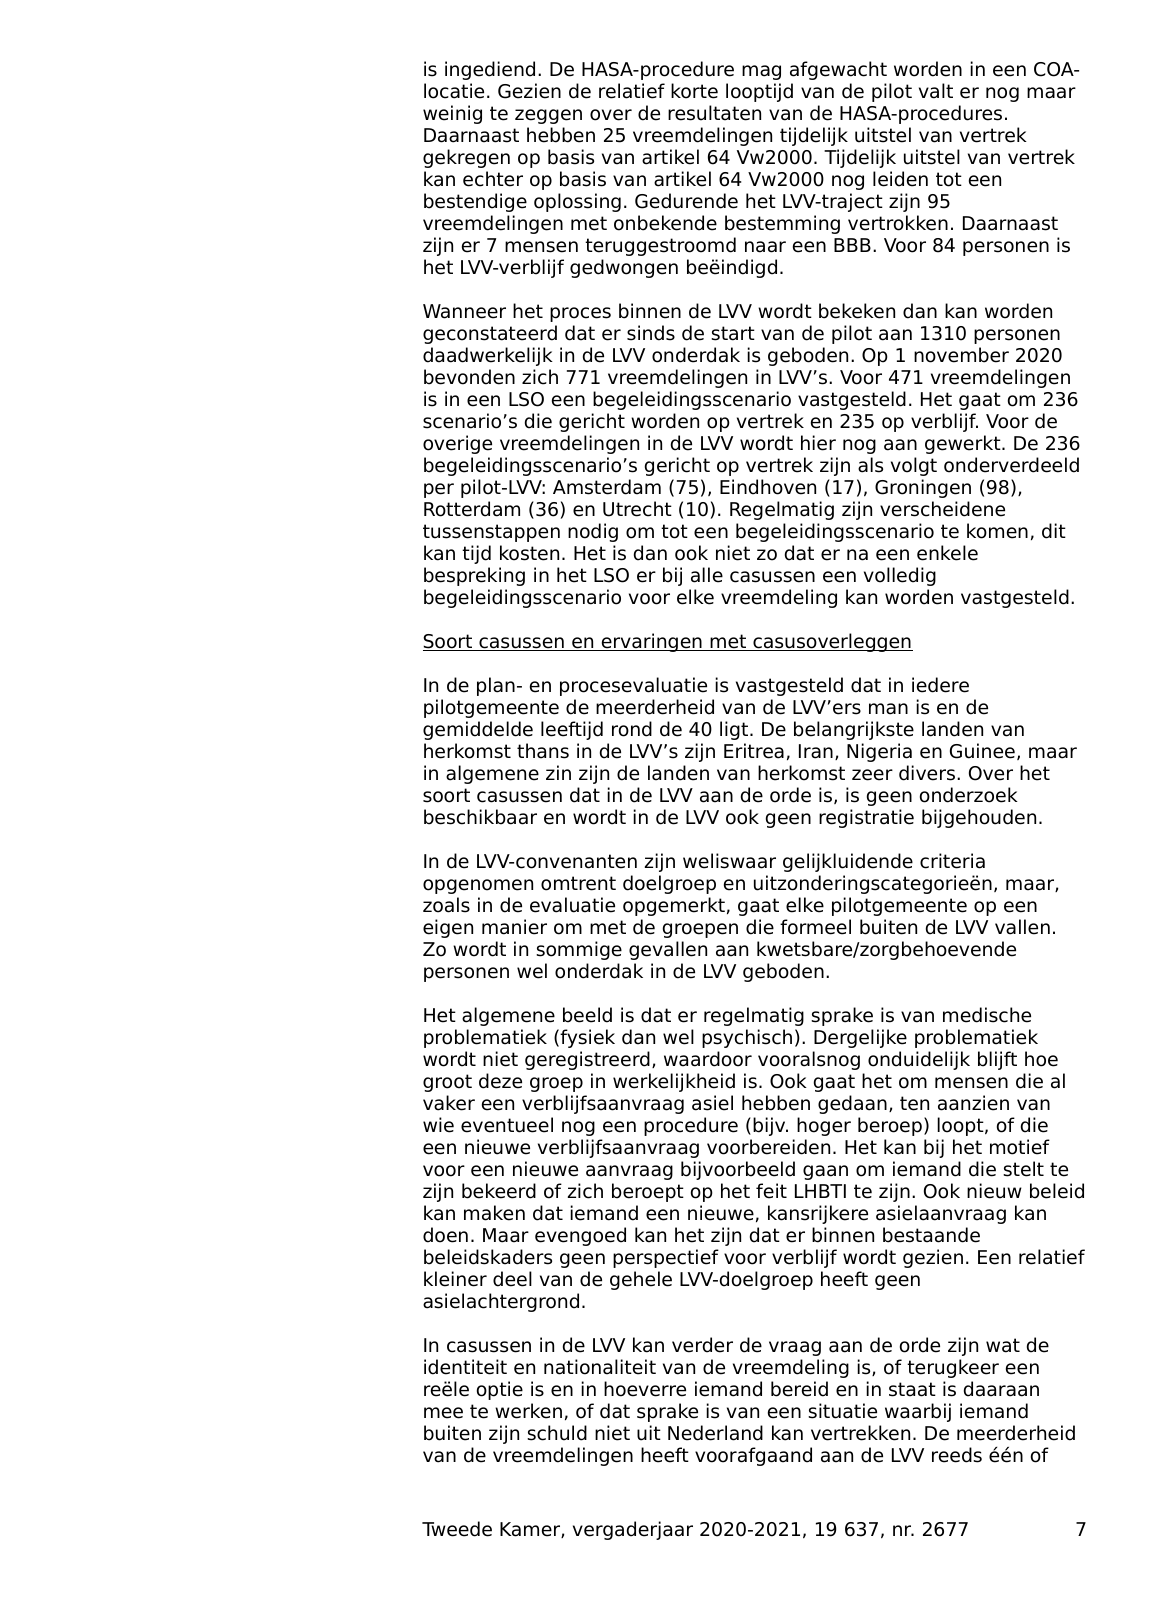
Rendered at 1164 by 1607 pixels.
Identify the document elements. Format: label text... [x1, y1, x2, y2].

text In casussen in de LVV kan verder de vraag aan de orde zijn wat de identiteit en nationaliteit van de vreemdeling is, of terugkeer een reële optie is en in hoeverre iemand bereid en in staat is daaraan mee te werken, of dat sprake is van een situatie waarbij iemand buiten zijn schuld niet uit Nederland kan vertrekken. De meerderheid van de vreemdelingen heeft voorafgaand aan de LVV reeds één of [422, 1335, 1087, 1467]
text In de LVV-convenanten zijn weliswaar gelijkluidende criteria opgenomen omtrent doelgroep en uitzonderingscategorieën, maar, zoals in de evaluatie opgemerkt, gaat elke pilotgemeente op een eigen manier om met de groepen die formeel buiten de LVV vallen. Zo wordt in sommige gevallen aan kwetsbare/zorgbehoevende personen wel onderdak in de LVV geboden. [422, 851, 1087, 983]
text is ingediend. De HASA-procedure mag afgewacht worden in een COA-locatie. Gezien de relatief korte looptijd van de pilot valt er nog maar weinig te zeggen over de resultaten van de HASA-procedures. Daarnaast hebben 25 vreemdelingen tijdelijk uitstel van vertrek gekregen op basis van artikel 64 Vw2000. Tijdelijk uitstel van vertrek kan echter op basis van artikel 64 Vw2000 nog leiden tot een bestendige oplossing. Gedurende het LVV-traject zijn 95 vreemdelingen met onbekende bestemming vertrokken. Daarnaast zijn er 7 mensen teruggestroomd naar een BBB. Voor 84 personen is het LVV-verblijf gedwongen beëindigd. [422, 59, 1087, 279]
subtitle Soort casussen en ervaringen met casusoverleggen [422, 631, 1087, 653]
text Wanneer het proces binnen de LVV wordt bekeken dan kan worden geconstateerd dat er sinds de start van de pilot aan 1310 personen daadwerkelijk in de LVV onderdak is geboden. Op 1 november 2020 bevonden zich 771 vreemdelingen in LVV’s. Voor 471 vreemdelingen is in een LSO een begeleidingsscenario vastgesteld. Het gaat om 236 scenario’s die gericht worden op vertrek en 235 op verblijf. Voor de overige vreemdelingen in de LVV wordt hier nog aan gewerkt. De 236 begeleidingsscenario’s gericht op vertrek zijn als volgt onderverdeeld per pilot-LVV: Amsterdam (75), Eindhoven (17), Groningen (98), Rotterdam (36) en Utrecht (10). Regelmatig zijn verscheidene tussenstappen nodig om tot een begeleidingsscenario te komen, dit kan tijd kosten. Het is dan ook niet zo dat er na een enkele bespreking in het LSO er bij alle casussen een volledig begeleidingsscenario voor elke vreemdeling kan worden vastgesteld. [422, 301, 1087, 609]
text Het algemene beeld is dat er regelmatig sprake is van medische problematiek (fysiek dan wel psychisch). Dergelijke problematiek wordt niet geregistreerd, waardoor vooralsnog onduidelijk blijft hoe groot deze groep in werkelijkheid is. Ook gaat het om mensen die al vaker een verblijfsaanvraag asiel hebben gedaan, ten aanzien van wie eventueel nog een procedure (bijv. hoger beroep) loopt, of die een nieuwe verblijfsaanvraag voorbereiden. Het kan bij het motief voor een nieuwe aanvraag bijvoorbeeld gaan om iemand die stelt te zijn bekeerd of zich beroept op het feit LHBTI te zijn. Ook nieuw beleid kan maken dat iemand een nieuwe, kansrijkere asielaanvraag kan doen. Maar evengoed kan het zijn dat er binnen bestaande beleidskaders geen perspectief voor verblijf wordt gezien. Een relatief kleiner deel van de gehele LVV-doelgroep heeft geen asielachtergrond. [422, 1005, 1087, 1313]
text In de plan- en procesevaluatie is vastgesteld dat in iedere pilotgemeente de meerderheid van de LVV’ers man is en de gemiddelde leeftijd rond de 40 ligt. De belangrijkste landen van herkomst thans in de LVV’s zijn Eritrea, Iran, Nigeria en Guinee, maar in algemene zin zijn de landen van herkomst zeer divers. Over het soort casussen dat in de LVV aan de orde is, is geen onderzoek beschikbaar en wordt in de LVV ook geen registratie bijgehouden. [422, 675, 1087, 829]
